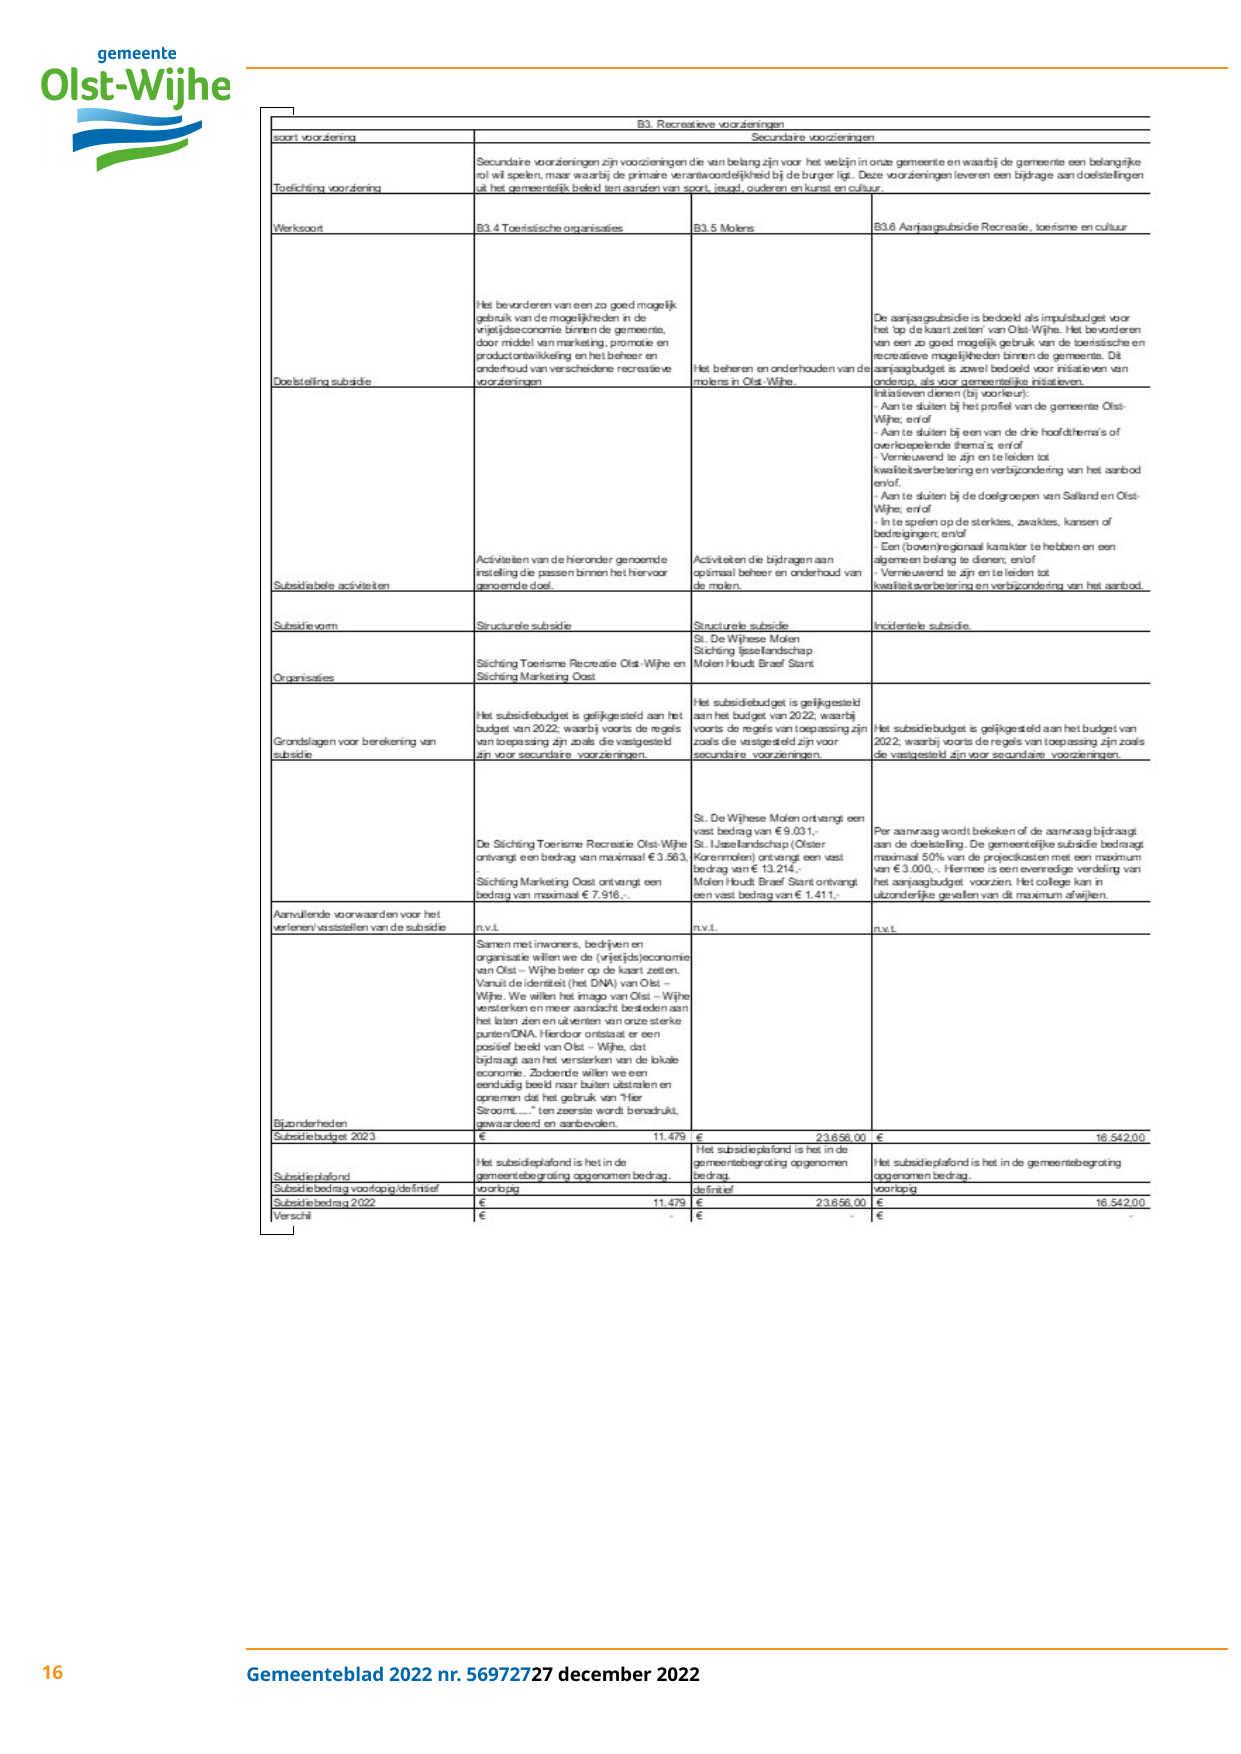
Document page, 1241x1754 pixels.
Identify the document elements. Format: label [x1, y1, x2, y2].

picture [41, 47, 231, 172]
picture [268, 115, 1173, 1226]
